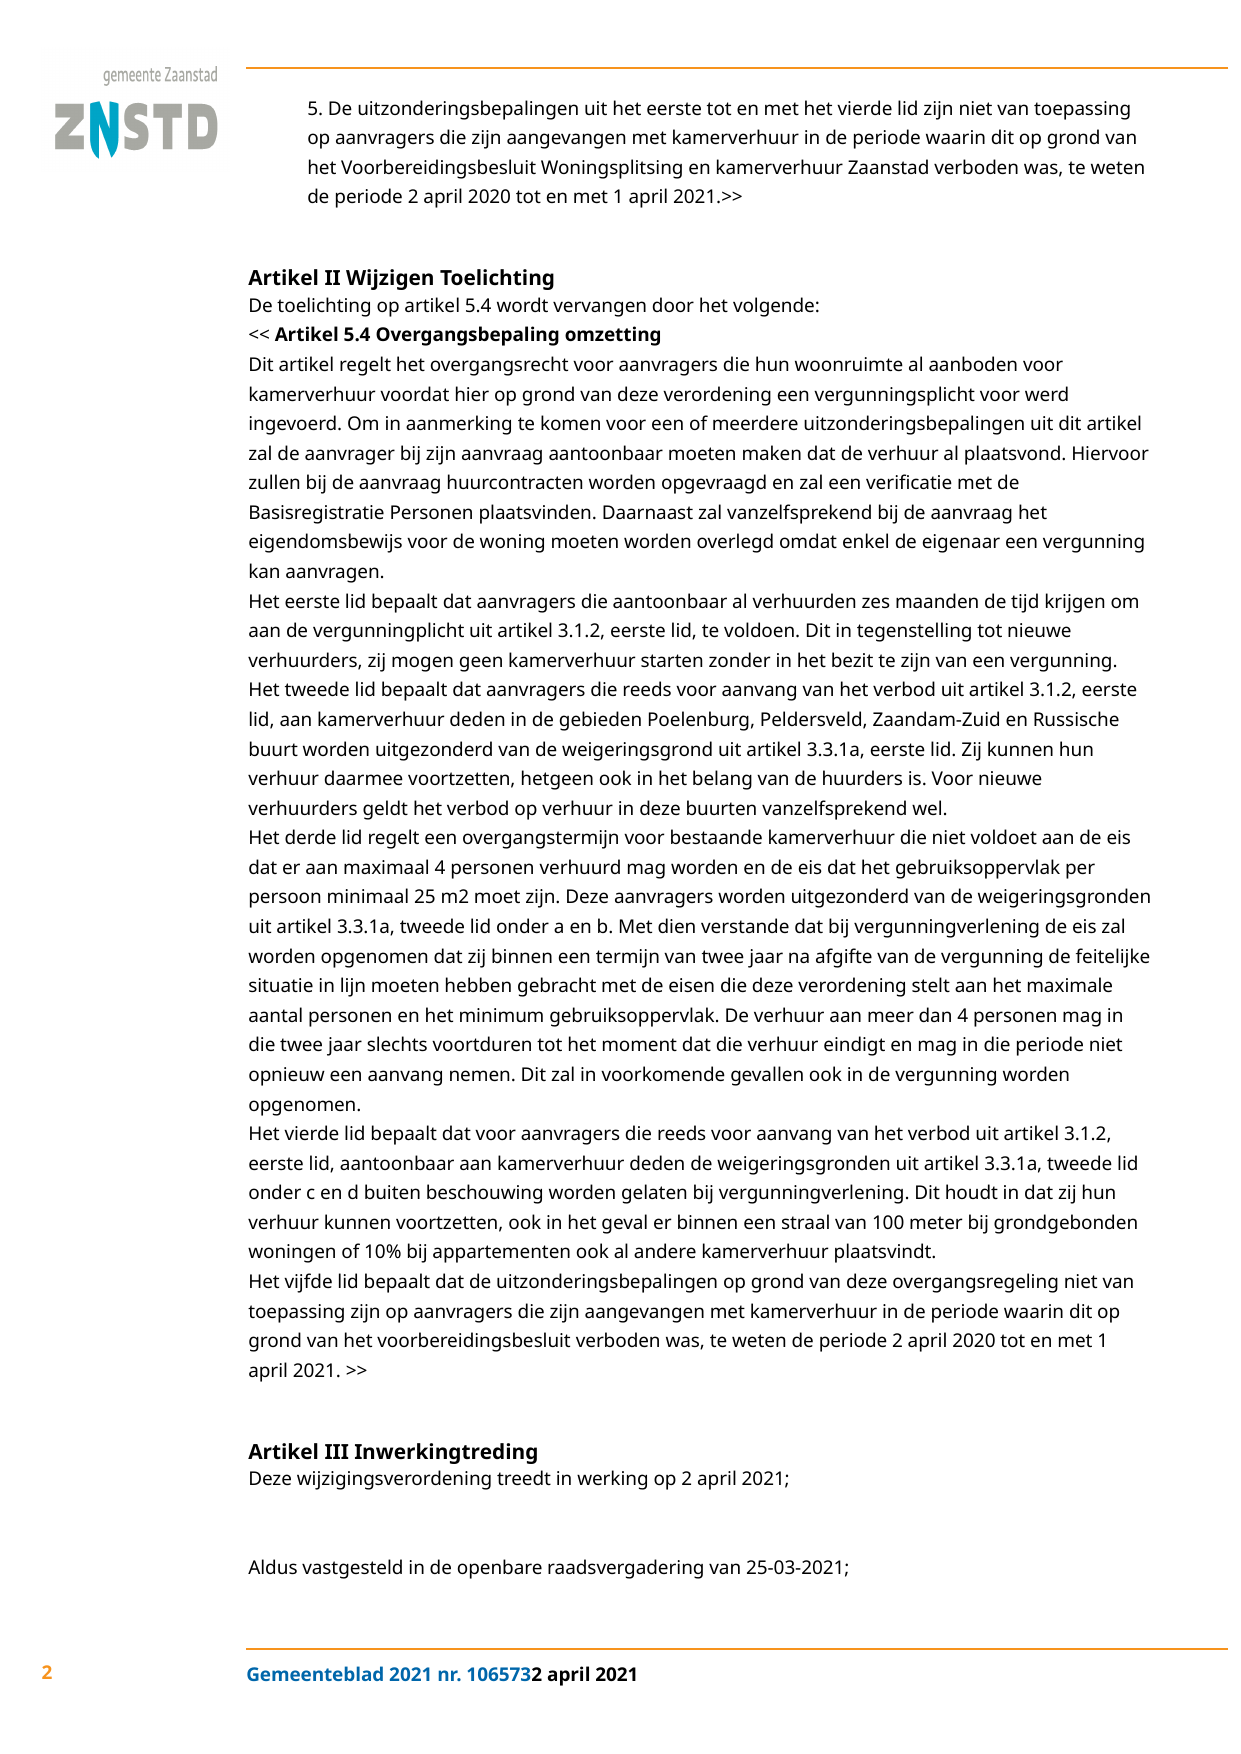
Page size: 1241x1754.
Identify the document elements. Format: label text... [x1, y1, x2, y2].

text Deze wijzigingsverordening treedt in werking op 2 april 2021; [248, 1465, 1152, 1491]
list 5. De uitzonderingsbepalingen uit het eerste tot en met het vierde lid zijn niet van toepassing op aanvragers die zijn aangevangen met kamerverhuur in de periode waarin dit op grond van het Voorbereidingsbesluit Woningsplitsing en kamerverhuur Zaanstad verboden was, te weten de periode 2 april 2020 tot en met 1 april 2021.>> [248, 95, 1152, 209]
text Het derde lid regelt een overgangstermijn voor bestaande kamerverhuur die niet voldoet aan de eis dat er aan maximaal 4 personen verhuurd mag worden en de eis dat het gebruiksoppervlak per persoon minimaal 25 m2 moet zijn. Deze aanvragers worden uitgezonderd van de weigeringsgronden uit artikel 3.3.1a, tweede lid onder a en b. Met dien verstande dat bij vergunningverlening de eis zal worden opgenomen dat zij binnen een termijn van twee jaar na afgifte van de vergunning de feitelijke situatie in lijn moeten hebben gebracht met de eisen die deze verordening stelt aan het maximale aantal personen en het minimum gebruiksoppervlak. De verhuur aan meer dan 4 personen mag in die twee jaar slechts voortduren tot het moment dat die verhuur eindigt en mag in die periode niet opnieuw een aanvang nemen. Dit zal in voorkomende gevallen ook in de vergunning worden opgenomen. [248, 824, 1152, 1116]
text Artikel III Inwerkingtreding [248, 1437, 1152, 1465]
text Het vijfde lid bepaalt dat de uitzonderingsbepalingen op grond van deze overgangsregeling niet van toepassing zijn op aanvragers die zijn aangevangen met kamerverhuur in de periode waarin dit op grond van het voorbereidingsbesluit verboden was, te weten de periode 2 april 2020 tot en met 1 april 2021. >> [248, 1268, 1152, 1383]
text Artikel II Wijzigen Toelichting [248, 263, 1152, 292]
picture [41, 47, 231, 172]
text << Artikel 5.4 Overgangsbepaling omzetting [248, 322, 1152, 347]
text De toelichting op artikel 5.4 wordt vervangen door het volgende: [248, 292, 1152, 318]
text Aldus vastgesteld in de openbare raadsvergadering van 25-03-2021; [248, 1554, 1152, 1580]
text Dit artikel regelt het overgangsrecht voor aanvragers die hun woonruimte al aanboden voor kamerverhuur voordat hier op grond van deze verordening een vergunningsplicht voor werd ingevoerd. Om in aanmerking te komen voor een of meerdere uitzonderingsbepalingen uit dit artikel zal de aanvrager bij zijn aanvraag aantoonbaar moeten maken dat de verhuur al plaatsvond. Hiervoor zullen bij de aanvraag huurcontracten worden opgevraagd en zal een verificatie met de Basisregistratie Personen plaatsvinden. Daarnaast zal vanzelfsprekend bij de aanvraag het eigendomsbewijs voor de woning moeten worden overlegd omdat enkel de eigenaar een vergunning kan aanvragen. [248, 351, 1152, 584]
text Het tweede lid bepaalt dat aanvragers die reeds voor aanvang van het verbod uit artikel 3.1.2, eerste lid, aan kamerverhuur deden in de gebieden Poelenburg, Peldersveld, Zaandam-Zuid en Russische buurt worden uitgezonderd van de weigeringsgrond uit artikel 3.3.1a, eerste lid. Zij kunnen hun verhuur daarmee voortzetten, hetgeen ook in het belang van de huurders is. Voor nieuwe verhuurders geldt het verbod op verhuur in deze buurten vanzelfsprekend wel. [248, 677, 1152, 821]
text Het vierde lid bepaalt dat voor aanvragers die reeds voor aanvang van het verbod uit artikel 3.1.2, eerste lid, aantoonbaar aan kamerverhuur deden de weigeringsgronden uit artikel 3.3.1a, tweede lid onder c en d buiten beschouwing worden gelaten bij vergunningverlening. Dit houdt in dat zij hun verhuur kunnen voortzetten, ook in het geval er binnen een straal van 100 meter bij grondgebonden woningen of 10% bij appartementen ook al andere kamerverhuur plaatsvindt. [248, 1120, 1152, 1264]
text Het eerste lid bepaalt dat aanvragers die aantoonbaar al verhuurden zes maanden de tijd krijgen om aan de vergunningplicht uit artikel 3.1.2, eerste lid, te voldoen. Dit in tegenstelling tot nieuwe verhuurders, zij mogen geen kamerverhuur starten zonder in het bezit te zijn van een vergunning. [248, 588, 1152, 673]
